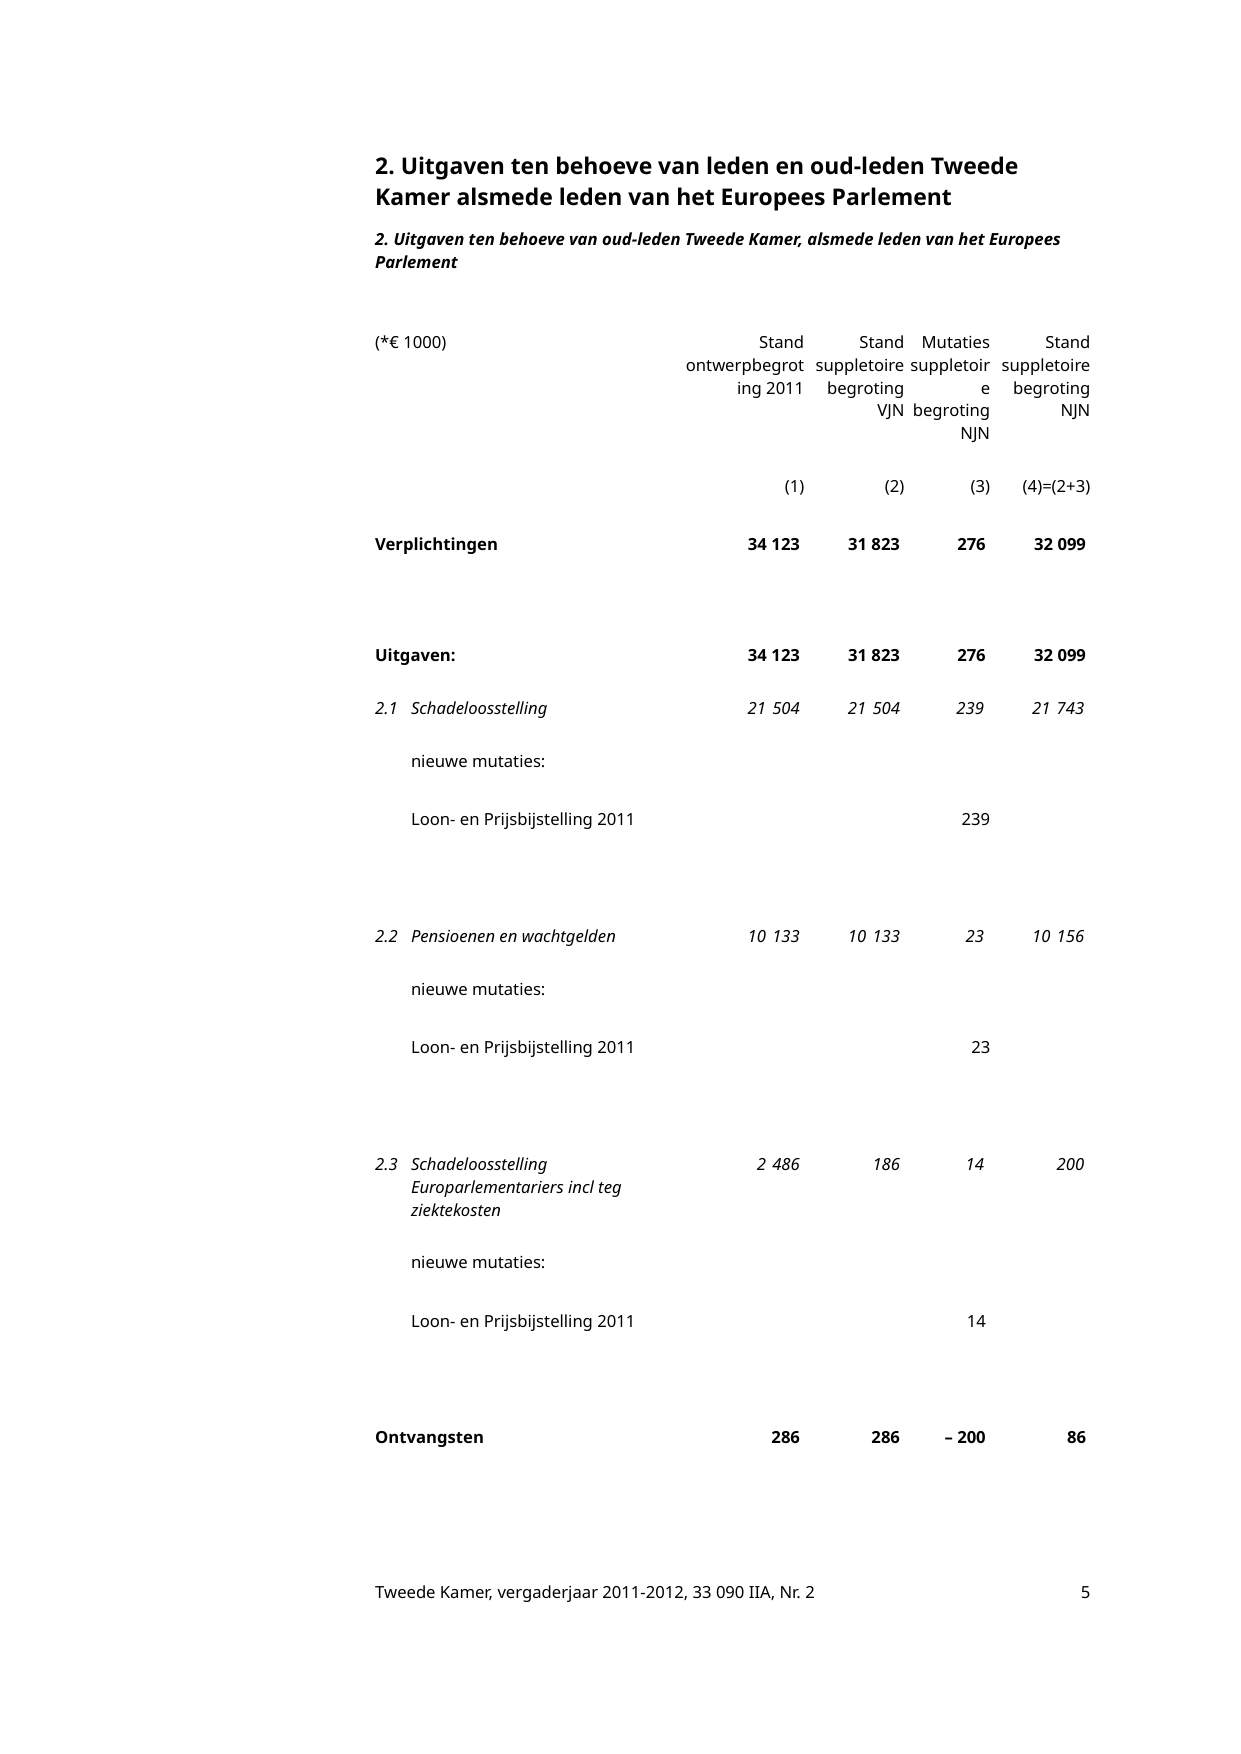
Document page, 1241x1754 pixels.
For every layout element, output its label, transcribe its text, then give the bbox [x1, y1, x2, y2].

table_cell nieuwe mutaties: [411, 749, 682, 808]
table_cell [411, 1094, 682, 1153]
table_cell [904, 749, 990, 808]
table_cell [804, 749, 904, 808]
table_cell [904, 586, 990, 644]
table_cell [804, 978, 904, 1036]
table_cell Verplichtingen [375, 533, 682, 586]
table_cell – 200 [904, 1426, 990, 1479]
table_cell 276 [904, 644, 990, 697]
table_header (*€ 1000) [375, 331, 682, 474]
table_cell 10 133 [683, 925, 804, 977]
table_cell [411, 474, 682, 533]
table_cell 86 [990, 1426, 1090, 1479]
table_cell [375, 474, 411, 533]
table_cell [990, 978, 1090, 1036]
table_cell Ontvangsten [375, 1426, 682, 1479]
table_cell [990, 749, 1090, 808]
table_cell Loon- en Prijsbijstelling 2011 [411, 1036, 682, 1094]
table_cell 21 504 [683, 697, 804, 749]
table_cell [990, 1368, 1090, 1426]
table_cell 2.3 [375, 1153, 411, 1251]
table_cell [411, 586, 682, 644]
table_cell [683, 749, 804, 808]
table_cell [804, 1251, 904, 1309]
table_cell 31 823 [804, 533, 904, 586]
table_cell [904, 866, 990, 925]
table_cell [375, 749, 411, 808]
table_cell Pensioenen en wachtgelden [411, 925, 682, 977]
table_cell [904, 1251, 990, 1309]
table_cell (3) [904, 474, 990, 533]
table_cell [683, 586, 804, 644]
table_cell (2) [804, 474, 904, 533]
table_cell 276 [904, 533, 990, 586]
table_cell [990, 866, 1090, 925]
table_cell [683, 866, 804, 925]
table_cell 286 [683, 1426, 804, 1479]
table_cell [904, 1368, 990, 1426]
table_header Stand ontwerpbegroting 2011 [683, 331, 804, 474]
table_cell [683, 1036, 804, 1094]
table_cell [990, 1309, 1090, 1368]
table_cell [804, 586, 904, 644]
subtitle 2. Uitgaven ten behoeve van leden en oud-leden Tweede Kamer alsmede leden van het Europees Parlement [375, 150, 1090, 212]
table_cell 239 [904, 697, 990, 749]
table_cell 34 123 [683, 533, 804, 586]
table_cell [904, 1094, 990, 1153]
table_cell [375, 1036, 411, 1094]
table_cell nieuwe mutaties: [411, 1251, 682, 1309]
table_cell [804, 1309, 904, 1368]
table_cell [804, 866, 904, 925]
table_cell [683, 978, 804, 1036]
table_cell 23 [904, 1036, 990, 1094]
table_cell nieuwe mutaties: [411, 978, 682, 1036]
table_cell 14 [904, 1309, 990, 1368]
table_cell Loon- en Prijsbijstelling 2011 [411, 1309, 682, 1368]
text 2. Uitgaven ten behoeve van oud-leden Tweede Kamer, alsmede leden van het Europees Parlement [375, 227, 1090, 273]
table_cell [804, 1094, 904, 1153]
table_cell [683, 1251, 804, 1309]
table_cell 32 099 [990, 644, 1090, 697]
table_cell [375, 978, 411, 1036]
table_cell [804, 808, 904, 866]
table_cell 21 743 [990, 697, 1090, 749]
table_cell 32 099 [990, 533, 1090, 586]
table_cell 21 504 [804, 697, 904, 749]
table_cell (4)=(2+3) [990, 474, 1090, 533]
table_cell [904, 978, 990, 1036]
table_cell [990, 808, 1090, 866]
table_cell [375, 866, 411, 925]
table_cell [990, 1251, 1090, 1309]
table_cell 14 [904, 1153, 990, 1251]
table_cell 2.1 [375, 697, 411, 749]
table_cell 34 123 [683, 644, 804, 697]
table_cell 286 [804, 1426, 904, 1479]
table_cell [411, 866, 682, 925]
table_cell 31 823 [804, 644, 904, 697]
table_cell 2.2 [375, 925, 411, 977]
table_cell [375, 1094, 411, 1153]
table_cell [990, 1094, 1090, 1153]
table_cell Schadeloosstelling [411, 697, 682, 749]
table_header Stand suppletoire begroting VJN [804, 331, 904, 474]
table_cell [683, 1309, 804, 1368]
table_cell [683, 808, 804, 866]
table_cell 10 156 [990, 925, 1090, 977]
table_cell 10 133 [804, 925, 904, 977]
table_cell [990, 1036, 1090, 1094]
table_cell [411, 1368, 682, 1426]
table_cell [683, 1368, 804, 1426]
table_cell [990, 586, 1090, 644]
table_cell 239 [904, 808, 990, 866]
table_cell [683, 1094, 804, 1153]
table_header Stand suppletoire begroting NJN [990, 331, 1090, 474]
table_cell [804, 1036, 904, 1094]
table_cell [375, 586, 411, 644]
table_cell Schadeloosstelling Europarlementariers incl teg ziektekosten [411, 1153, 682, 1251]
table_header Mutaties suppletoire begroting NJN [904, 331, 990, 474]
table_cell [375, 1309, 411, 1368]
table_cell 23 [904, 925, 990, 977]
table_cell 186 [804, 1153, 904, 1251]
table_cell Uitgaven: [375, 644, 682, 697]
table_cell Loon- en Prijsbijstelling 2011 [411, 808, 682, 866]
table_cell [804, 1368, 904, 1426]
table_cell (1) [683, 474, 804, 533]
table_cell 2 486 [683, 1153, 804, 1251]
table_cell [375, 808, 411, 866]
table_cell [375, 1368, 411, 1426]
table_cell 200 [990, 1153, 1090, 1251]
table_cell [375, 1251, 411, 1309]
